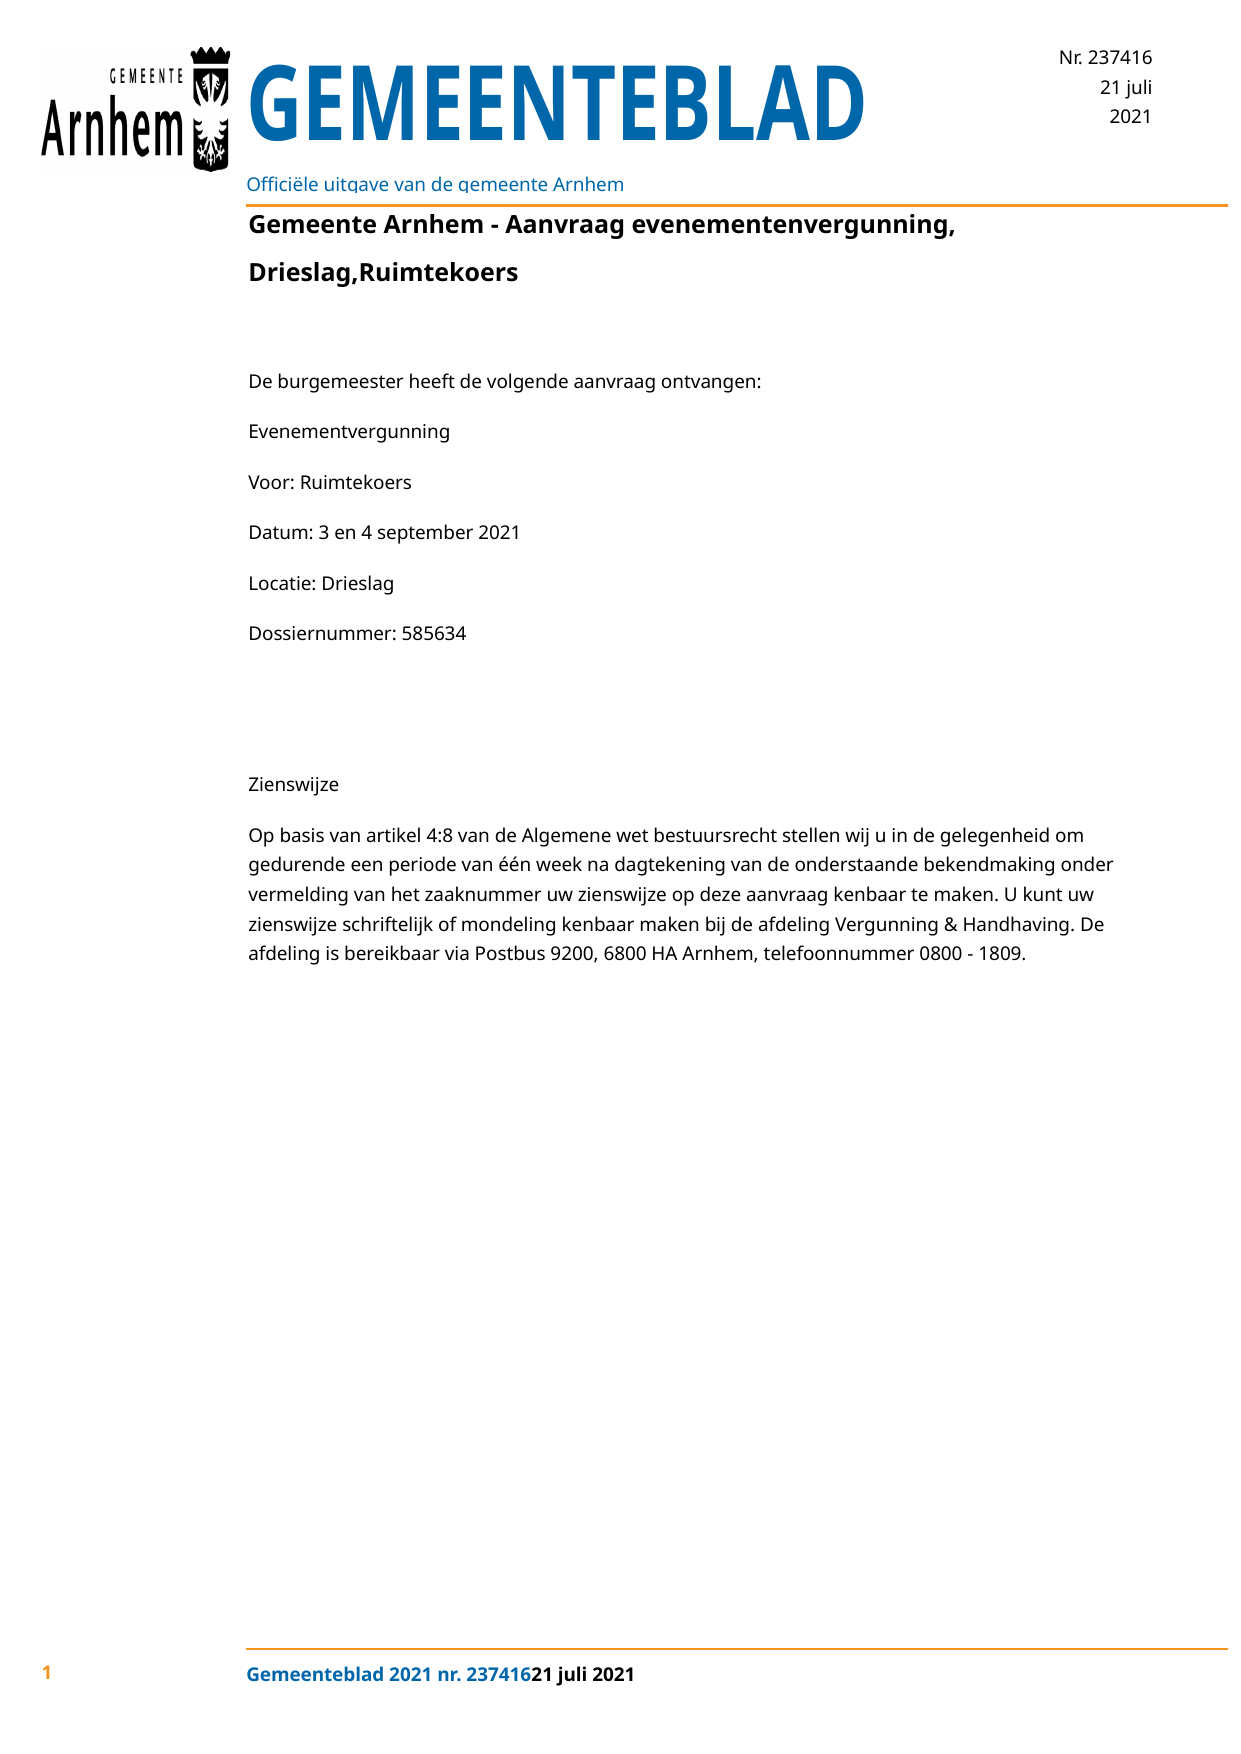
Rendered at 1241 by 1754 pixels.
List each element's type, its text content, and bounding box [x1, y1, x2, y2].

text Op basis van artikel 4:8 van de Algemene wet bestuursrecht stellen wij u in de gelegenheid om gedurende een periode van één week na dagtekening van de onderstaande bekendmaking onder vermelding van het zaaknummer uw zienswijze op deze aanvraag kenbaar te maken. U kunt uw zienswijze schriftelijk of mondeling kenbaar maken bij de afdeling Vergunning & Handhaving. De afdeling is bereikbaar via Postbus 9200, 6800 HA Arnhem, telefoonnummer 0800 - 1809. [248, 822, 1152, 966]
text Datum: 3 en 4 september 2021 [248, 519, 1152, 545]
text Dossiernummer: 585634 [248, 620, 1152, 646]
picture [41, 47, 231, 172]
text Locatie: Drieslag [248, 570, 1152, 596]
text Evenementvergunning [248, 419, 1152, 444]
text Voor: Ruimtekoers [248, 469, 1152, 495]
text De burgemeester heeft de volgende aanvraag ontvangen: [248, 368, 1152, 394]
text Zienswijze [248, 772, 1152, 797]
text Gemeente Arnhem - Aanvraag evenementenvergunning, Drieslag,Ruimtekoers [248, 207, 1152, 288]
